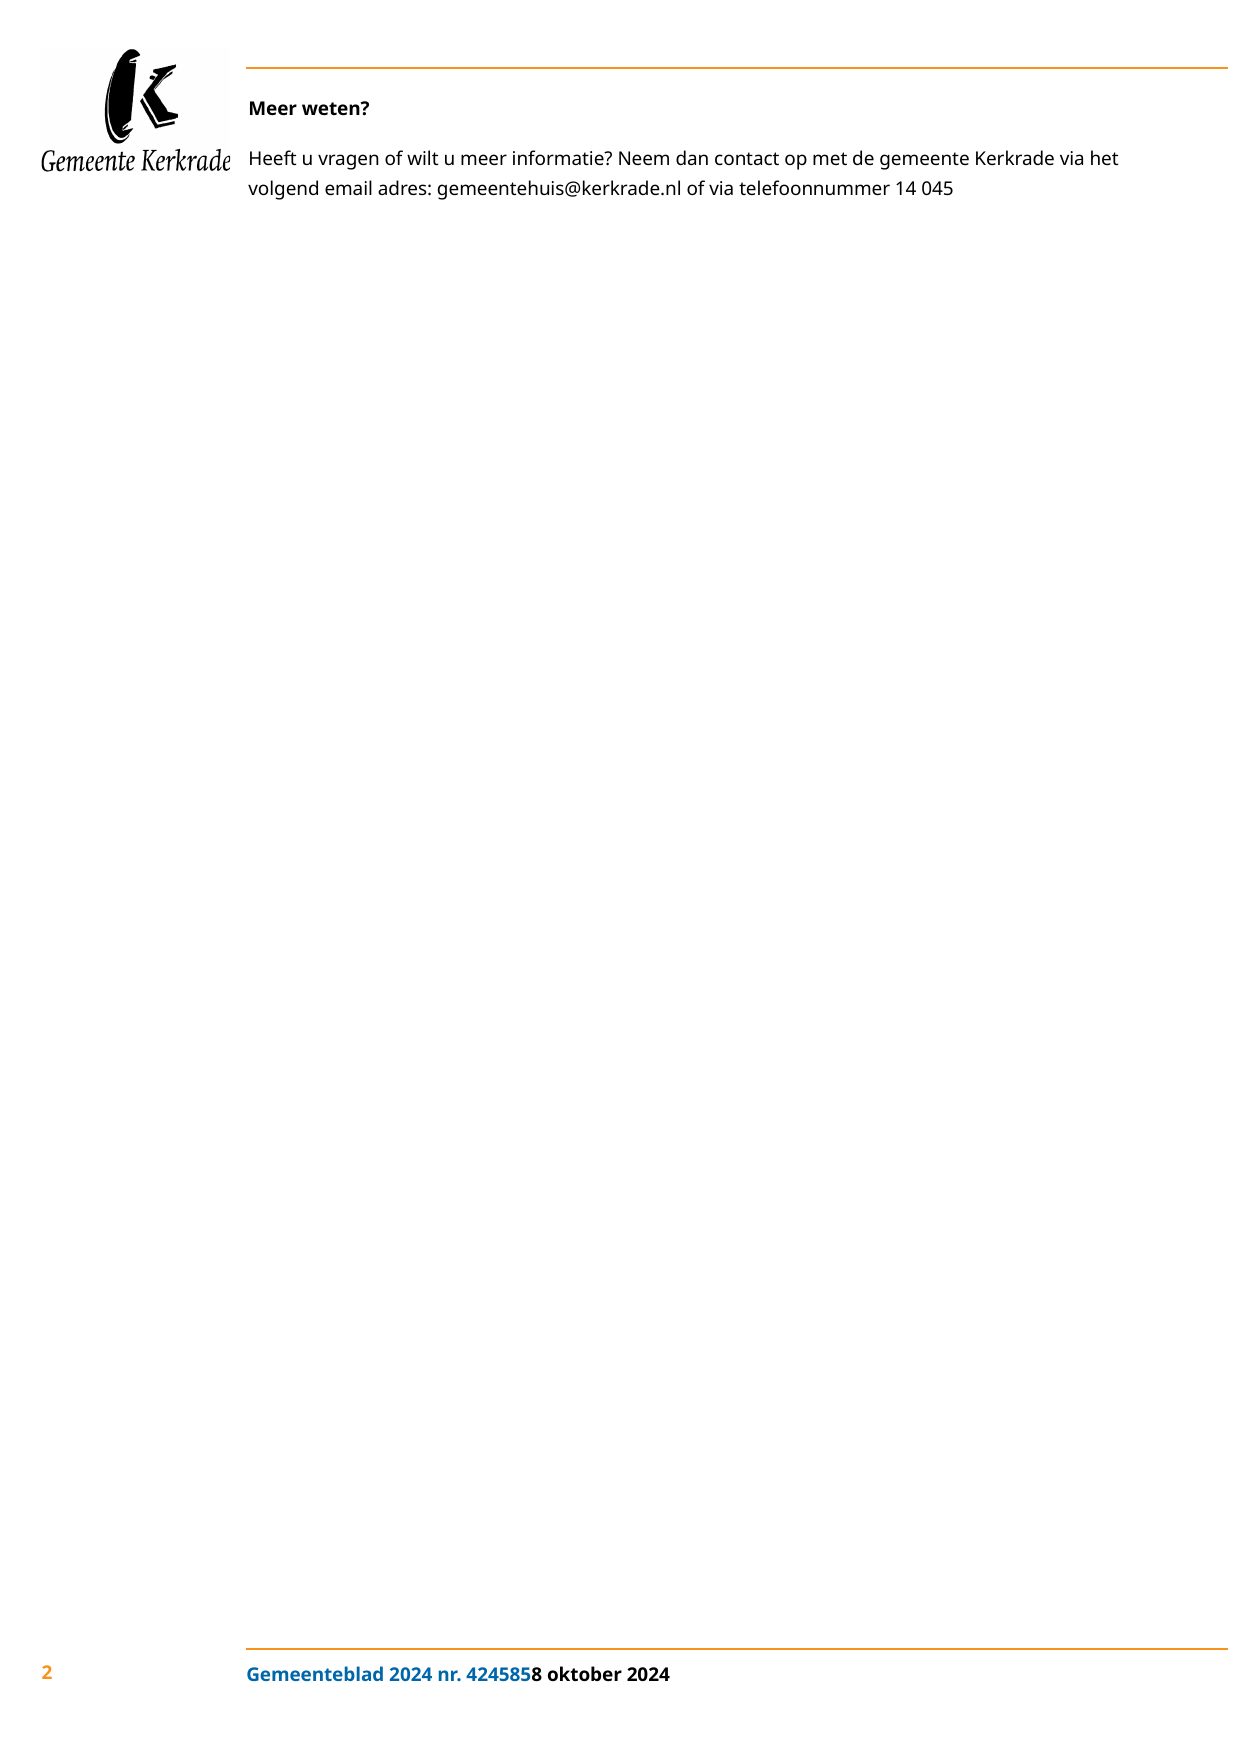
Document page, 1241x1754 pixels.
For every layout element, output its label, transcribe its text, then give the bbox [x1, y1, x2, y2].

picture [41, 47, 231, 172]
text Meer weten? [248, 95, 1152, 121]
text Heeft u vragen of wilt u meer informatie? Neem dan contact op met de gemeente Kerkrade via het volgend email adres: gemeentehuis@kerkrade.nl of via telefoonnummer 14 045 [248, 145, 1152, 201]
